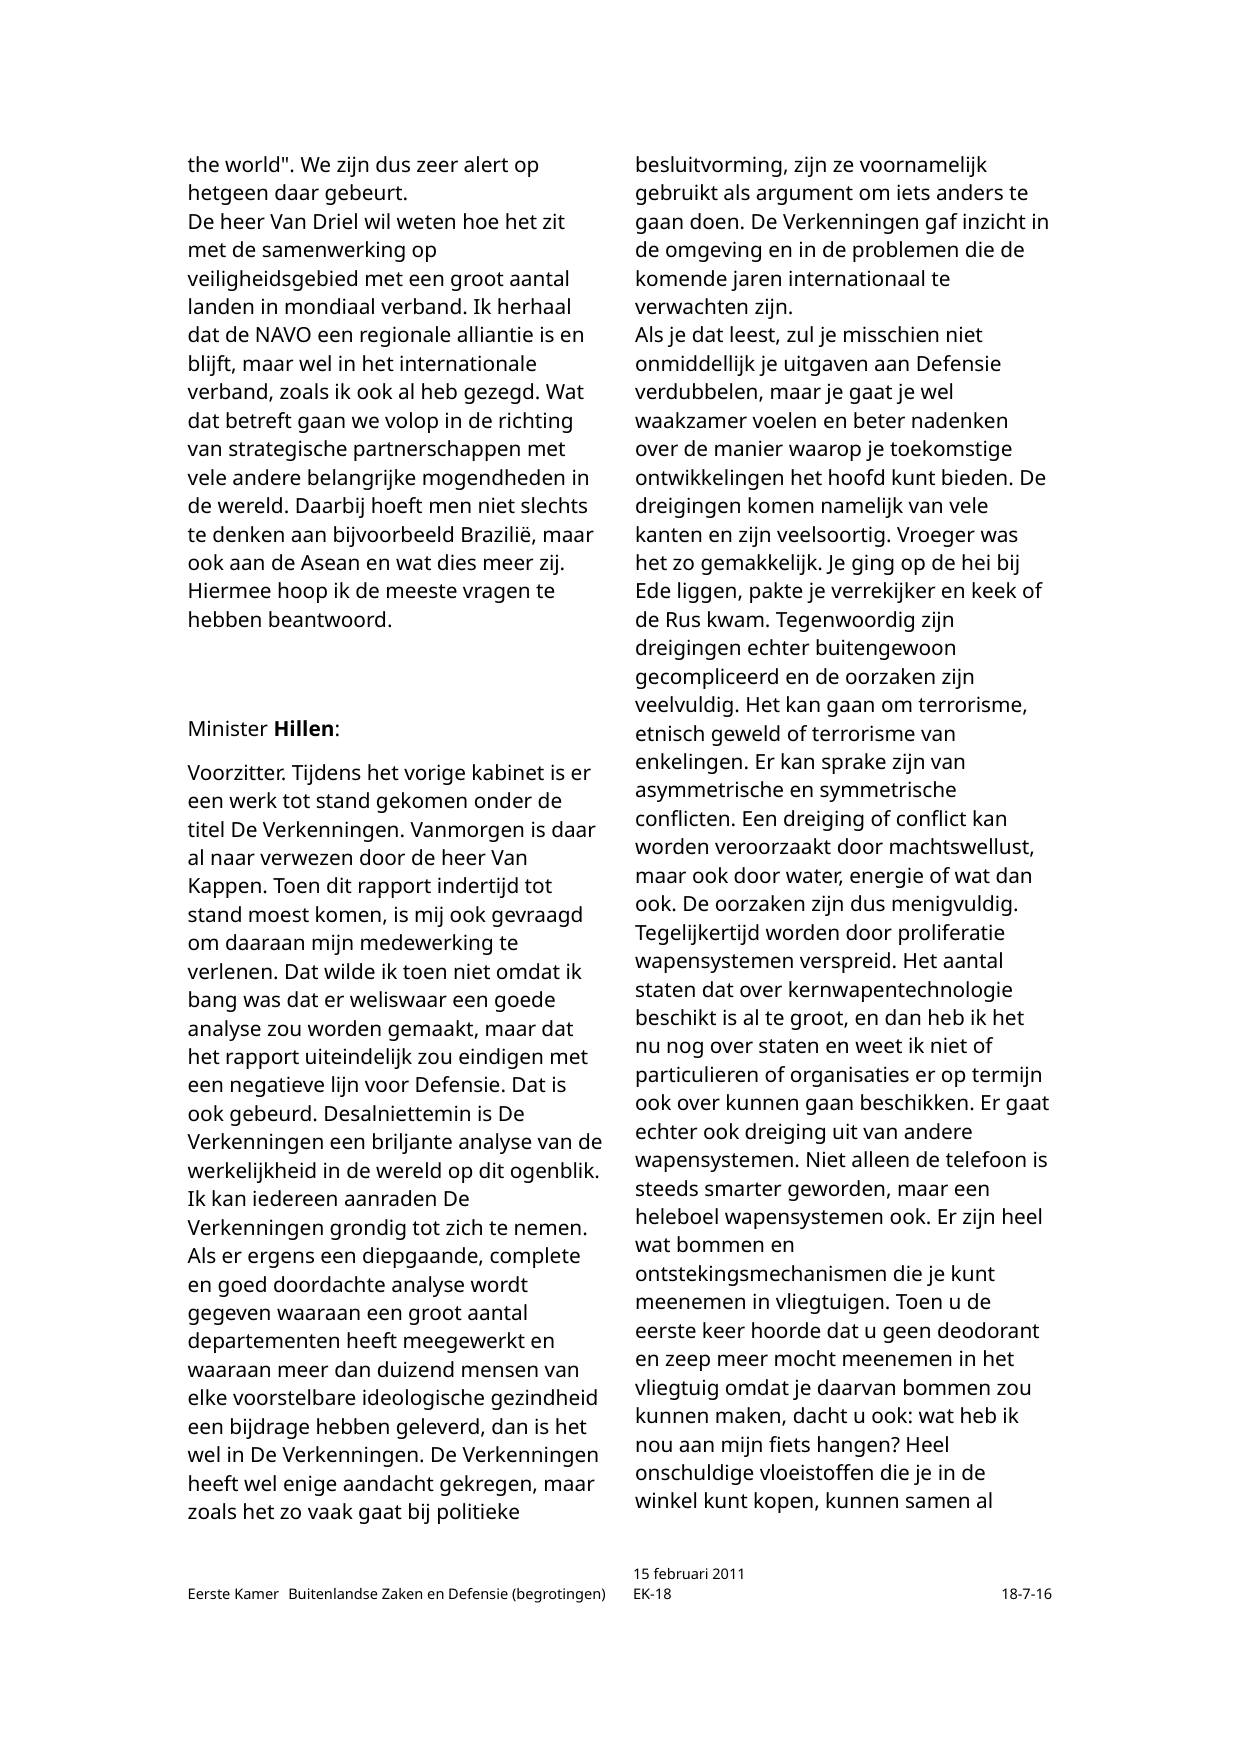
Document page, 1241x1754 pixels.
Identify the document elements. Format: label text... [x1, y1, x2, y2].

text the world". We zijn dus zeer alert op hetgeen daar gebeurt. [187, 150, 605, 207]
text De heer Van Driel wil weten hoe het zit met de samenwerking op veiligheidsgebied met een groot aantal landen in mondiaal verband. Ik herhaal dat de NAVO een regionale alliantie is en blijft, maar wel in het internationale verband, zoals ik ook al heb gezegd. Wat dat betreft gaan we volop in de richting van strategische partnerschappen met vele andere belangrijke mogendheden in de wereld. Daarbij hoeft men niet slechts te denken aan bijvoorbeeld Brazilië, maar ook aan de Asean en wat dies meer zij. [187, 207, 605, 577]
text Voorzitter. Tijdens het vorige kabinet is er een werk tot stand gekomen onder de titel De Verkenningen. Vanmorgen is daar al naar verwezen door de heer Van Kappen. Toen dit rapport indertijd tot stand moest komen, is mij ook gevraagd om daaraan mijn medewerking te verlenen. Dat wilde ik toen niet omdat ik bang was dat er weliswaar een goede analyse zou worden gemaakt, maar dat het rapport uiteindelijk zou eindigen met een negatieve lijn voor Defensie. Dat is ook gebeurd. Desalniettemin is De Verkenningen een briljante analyse van de werkelijkheid in de wereld op dit ogenblik. [187, 758, 605, 1184]
text besluitvorming, zijn ze voornamelijk gebruikt als argument om iets anders te gaan doen. De Verkenningen gaf inzicht in de omgeving en in de problemen die de komende jaren internationaal te verwachten zijn. [635, 150, 1053, 321]
text Minister Hillen: [187, 714, 605, 743]
text  [187, 663, 605, 692]
text Tegelijkertijd worden door proliferatie wapensystemen verspreid. Het aantal staten dat over kernwapentechnologie beschikt is al te groot, en dan heb ik het nu nog over staten en weet ik niet of particulieren of organisaties er op termijn ook over kunnen gaan beschikken. Er gaat echter ook dreiging uit van andere wapensystemen. Niet alleen de telefoon is steeds smarter geworden, maar een heleboel wapensystemen ook. Er zijn heel wat bommen en ontstekingsmechanismen die je kunt meenemen in vliegtuigen. Toen u de eerste keer hoorde dat u geen deodorant en zeep meer mocht meenemen in het vliegtuig omdat je daarvan bommen zou kunnen maken, dacht u ook: wat heb ik nou aan mijn fiets hangen? Heel onschuldige vloeistoffen die je in de winkel kunt kopen, kunnen samen al [635, 918, 1053, 1515]
text Hiermee hoop ik de meeste vragen te hebben beantwoord. [187, 577, 605, 633]
text Als je dat leest, zul je misschien niet onmiddellijk je uitgaven aan Defensie verdubbelen, maar je gaat je wel waakzamer voelen en beter nadenken over de manier waarop je toekomstige ontwikkelingen het hoofd kunt bieden. De dreigingen komen namelijk van vele kanten en zijn veelsoortig. Vroeger was het zo gemakkelijk. Je ging op de hei bij Ede liggen, pakte je verrekijker en keek of de Rus kwam. Tegenwoordig zijn dreigingen echter buitengewoon gecompliceerd en de oorzaken zijn veelvuldig. Het kan gaan om terrorisme, etnisch geweld of terrorisme van enkelingen. Er kan sprake zijn van asymmetrische en symmetrische conflicten. Een dreiging of conflict kan worden veroorzaakt door machtswellust, maar ook door water, energie of wat dan ook. De oorzaken zijn dus menigvuldig. [635, 321, 1053, 918]
text Ik kan iedereen aanraden De Verkenningen grondig tot zich te nemen. Als er ergens een diepgaande, complete en goed doordachte analyse wordt gegeven waaraan een groot aantal departementen heeft meegewerkt en waaraan meer dan duizend mensen van elke voorstelbare ideologische gezindheid een bijdrage hebben geleverd, dan is het wel in De Verkenningen. De Verkenningen heeft wel enige aandacht gekregen, maar zoals het zo vaak gaat bij politieke [187, 1184, 605, 1526]
